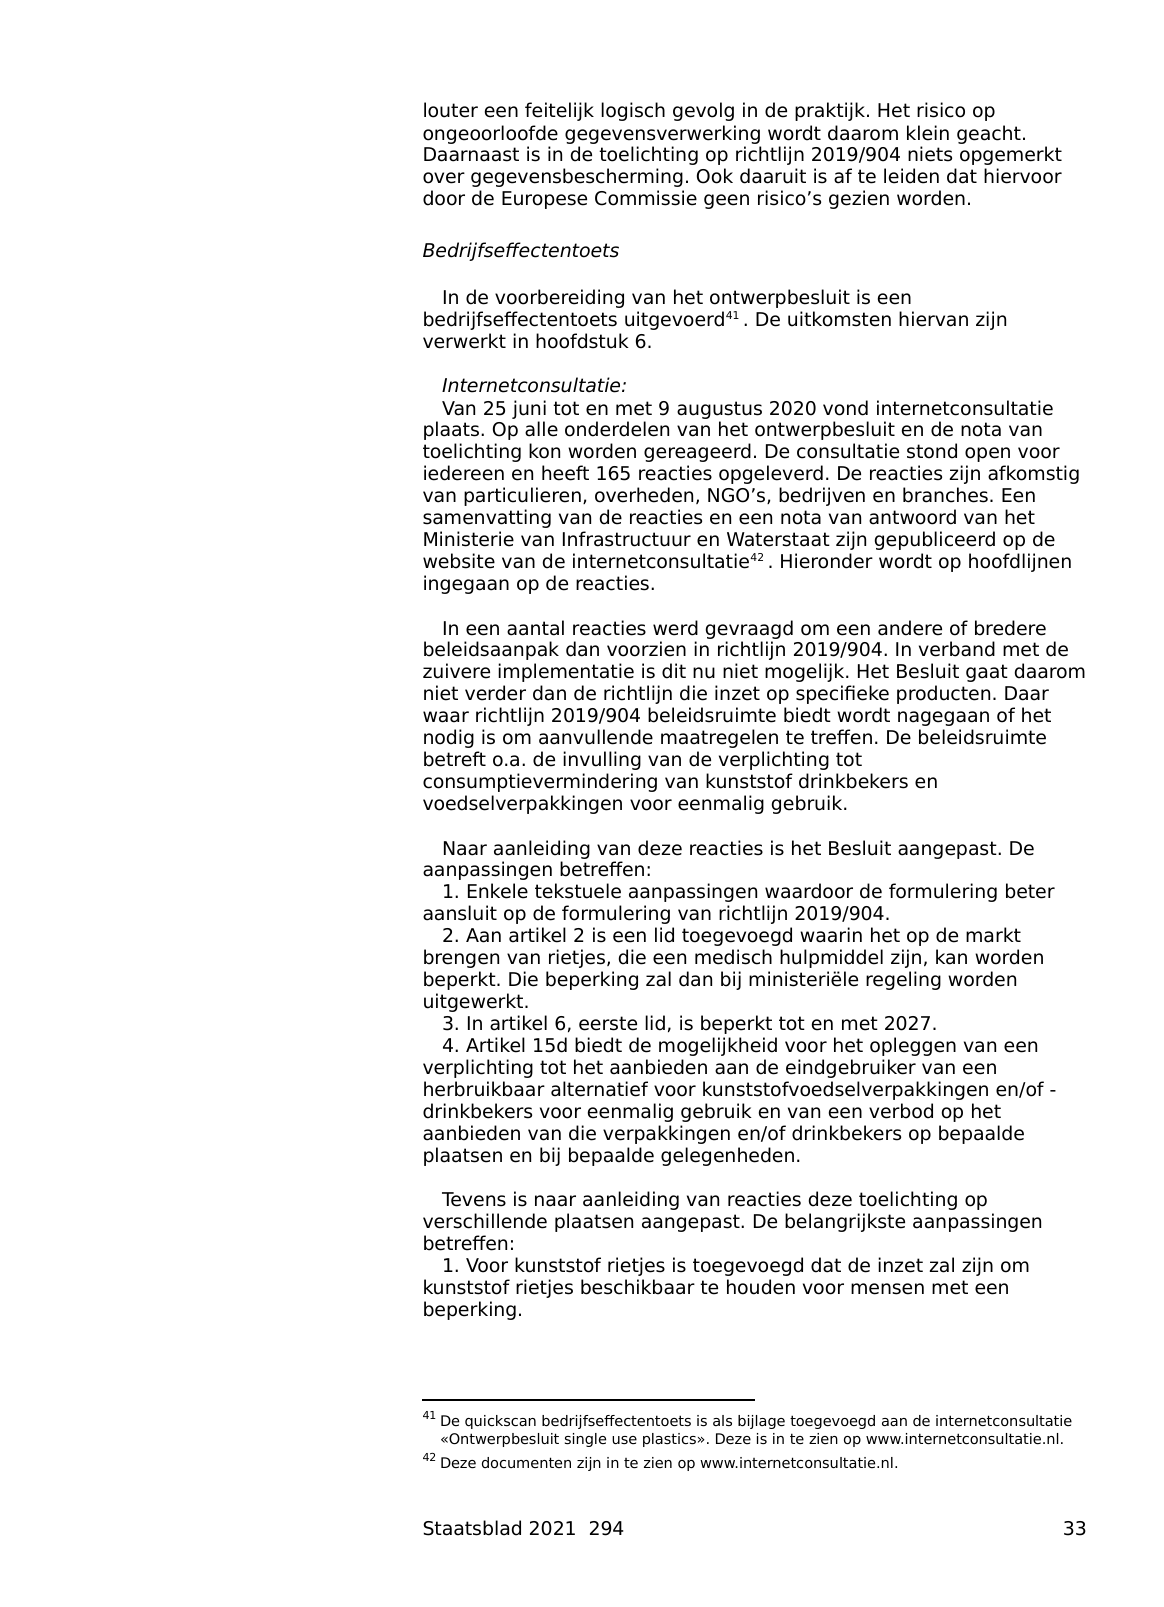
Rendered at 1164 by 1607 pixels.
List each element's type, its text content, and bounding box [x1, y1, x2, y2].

subtitle Bedrijfseffectentoets [422, 240, 1087, 262]
text In de voorbereiding van het ontwerpbesluit is een bedrijfseffectentoets uitgevoerd. De uitkomsten hiervan zijn verwerkt in hoofdstuk 6. [422, 287, 1087, 353]
text louter een feitelijk logisch gevolg in de praktijk. Het risico op ongeoorloofde gegevensverwerking wordt daarom klein geacht. Daarnaast is in de toelichting op richtlijn 2019/904 niets opgemerkt over gegevensbescherming. Ook daaruit is af te leiden dat hiervoor door de Europese Commissie geen risico’s gezien worden. [422, 100, 1087, 210]
text 2. Aan artikel 2 is een lid toegevoegd waarin het op de markt brengen van rietjes, die een medisch hulpmiddel zijn, kan worden beperkt. Die beperking zal dan bij ministeriële regeling worden uitgewerkt. [422, 925, 1087, 1013]
text 4. Artikel 15d biedt de mogelijkheid voor het opleggen van een verplichting tot het aanbieden aan de eindgebruiker van een herbruikbaar alternatief voor kunststofvoedselverpakkingen en/of -drinkbekers voor eenmalig gebruik en van een verbod op het aanbieden van die verpakkingen en/of drinkbekers op bepaalde plaatsen en bij bepaalde gelegenheden. [422, 1035, 1087, 1167]
text Naar aanleiding van deze reacties is het Besluit aangepast. De aanpassingen betreffen: [422, 837, 1087, 881]
text Deze documenten zijn in te zien op www.internetconsultatie.nl. [422, 1451, 1087, 1473]
text 3. In artikel 6, eerste lid, is beperkt tot en met 2027. [422, 1013, 1087, 1035]
text Tevens is naar aanleiding van reacties deze toelichting op verschillende plaatsen aangepast. De belangrijkste aanpassingen betreffen: [422, 1189, 1087, 1255]
text Van 25 juni tot en met 9 augustus 2020 vond internetconsultatie plaats. Op alle onderdelen van het ontwerpbesluit en de nota van toelichting kon worden gereageerd. De consultatie stond open voor iedereen en heeft 165 reacties opgeleverd. De reacties zijn afkomstig van particulieren, overheden, NGO’s, bedrijven en branches. Een samenvatting van de reacties en een nota van antwoord van het Ministerie van Infrastructuur en Waterstaat zijn gepubliceerd op de website van de internetconsultatie. Hieronder wordt op hoofdlijnen ingegaan op de reacties. [422, 397, 1087, 595]
text 1. Voor kunststof rietjes is toegevoegd dat de inzet zal zijn om kunststof rietjes beschikbaar te houden voor mensen met een beperking. [422, 1255, 1087, 1321]
text In een aantal reacties werd gevraagd om een andere of bredere beleidsaanpak dan voorzien in richtlijn 2019/904. In verband met de zuivere implementatie is dit nu niet mogelijk. Het Besluit gaat daarom niet verder dan de richtlijn die inzet op specifieke producten. Daar waar richtlijn 2019/904 beleidsruimte biedt wordt nagegaan of het nodig is om aanvullende maatregelen te treffen. De beleidsruimte betreft o.a. de invulling van de verplichting tot consumptievermindering van kunststof drinkbekers en voedselverpakkingen voor eenmalig gebruik. [422, 617, 1087, 815]
text 1. Enkele tekstuele aanpassingen waardoor de formulering beter aansluit op de formulering van richtlijn 2019/904. [422, 881, 1087, 925]
text De quickscan bedrijfseffectentoets is als bijlage toegevoegd aan de internetconsultatie «Ontwerpbesluit single use plastics». Deze is in te zien op www.internetconsultatie.nl. [422, 1409, 1087, 1448]
text Internetconsultatie: [422, 375, 1087, 397]
